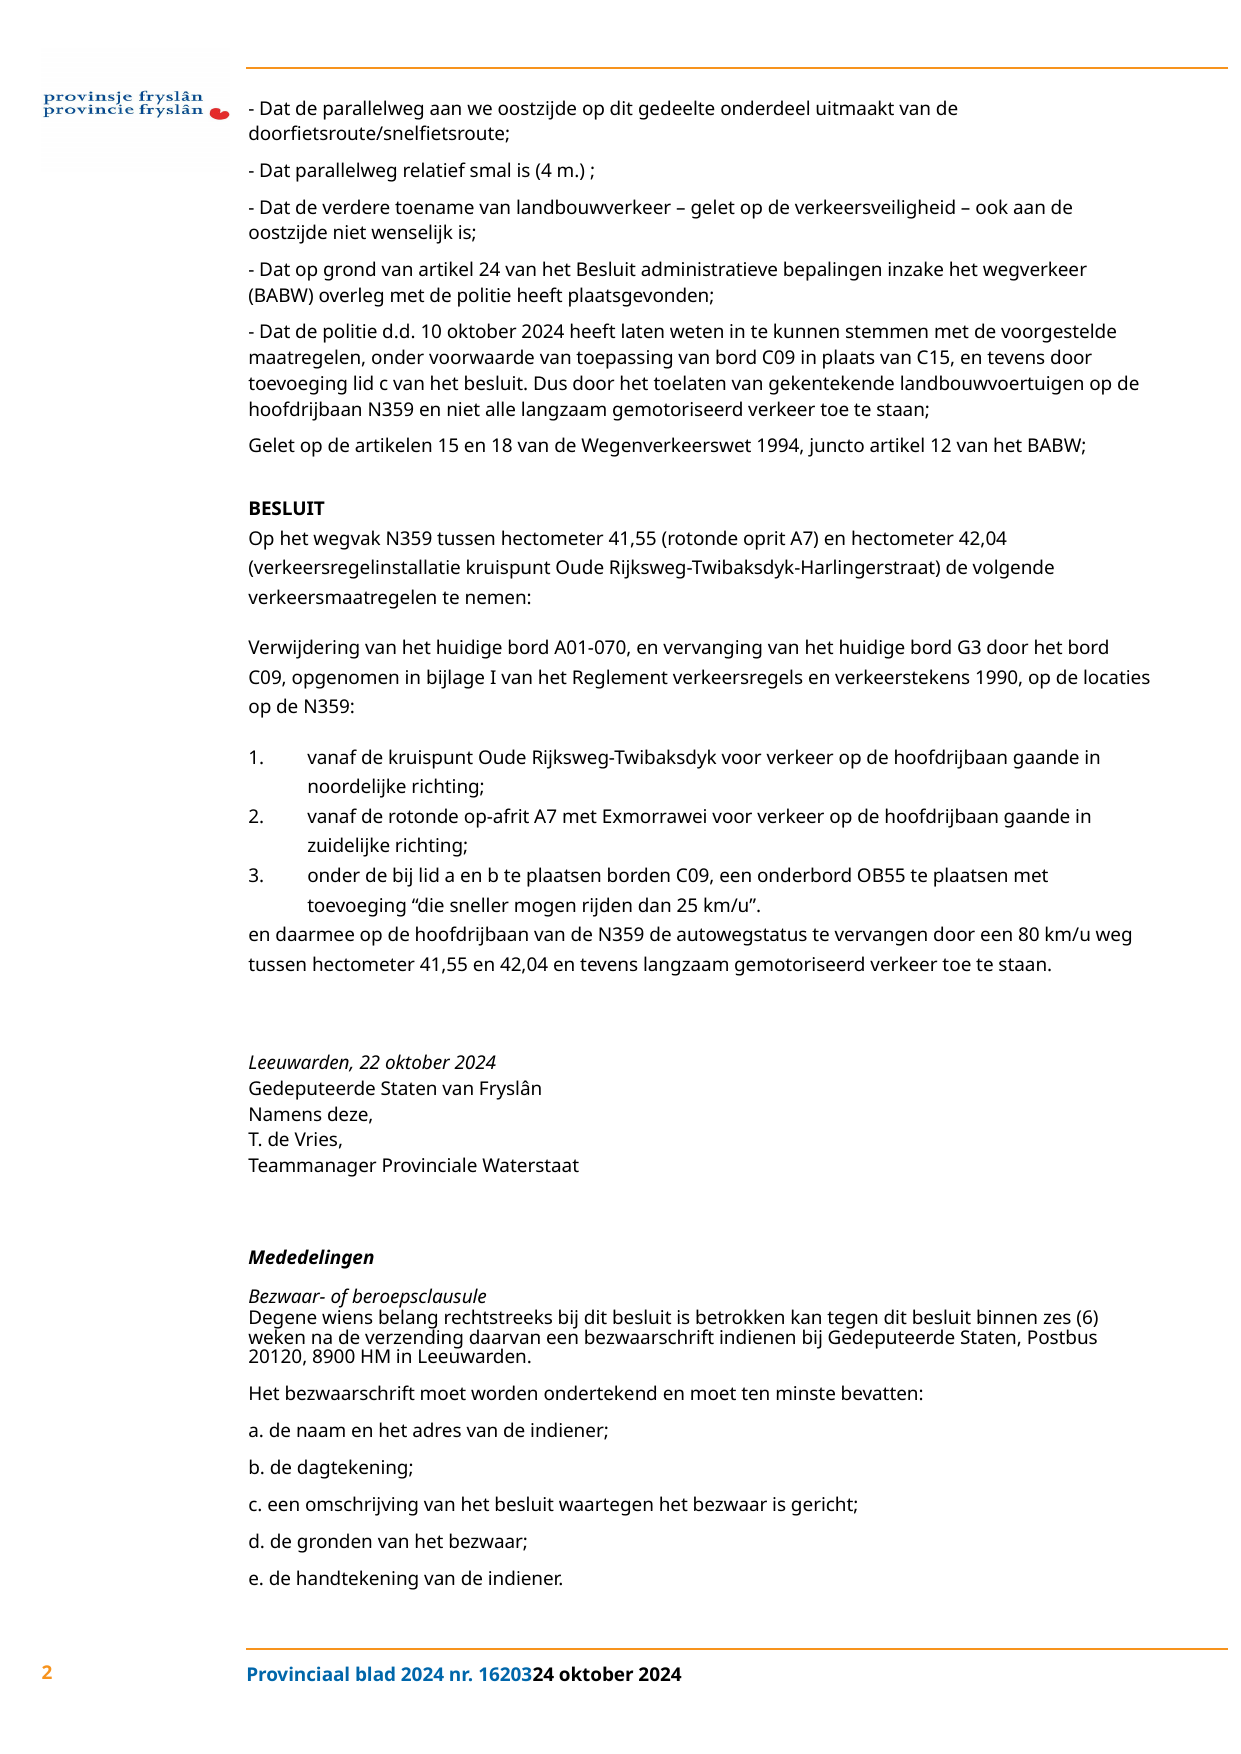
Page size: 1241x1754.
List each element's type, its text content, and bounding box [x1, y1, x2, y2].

text Verwijdering van het huidige bord A01-070, en vervanging van het huidige bord G3 door het bord C09, opgenomen in bijlage I van het Reglement verkeersregels en verkeerstekens 1990, op de locaties op de N359: [248, 634, 1152, 719]
list vanaf de kruispunt Oude Rijksweg-Twibaksdyk voor verkeer op de hoofdrijbaan gaande in noordelijke richting; [248, 744, 1152, 799]
list onder de bij lid a en b te plaatsen borden C09, een onderbord OB55 te plaatsen met toevoeging “die sneller mogen rijden dan 25 km/u”. [248, 862, 1152, 918]
picture [41, 47, 231, 172]
text Bezwaar- of beroepsclausule [248, 1284, 1152, 1309]
text - Dat de parallelweg aan we oostzijde op dit gedeelte onderdeel uitmaakt van de doorfietsroute/snelfietsroute; [248, 95, 1152, 146]
text e. de handtekening van de indiener. [248, 1570, 1152, 1589]
text - Dat de politie d.d. 10 oktober 2024 heeft laten weten in te kunnen stemmen met de voorgestelde maatregelen, onder voorwaarde van toepassing van bord C09 in plaats van C15, en tevens door toevoeging lid c van het besluit. Dus door het toelaten van gekentekende landbouwvoertuigen op de hoofdrijbaan N359 en niet alle langzaam gemotoriseerd verkeer toe te staan; [248, 319, 1152, 422]
text Degene wiens belang rechtstreeks bij dit besluit is betrokken kan tegen dit besluit binnen zes (6) weken na de verzending daarvan een bezwaarschrift indienen bij Gedeputeerde Staten, Postbus 20120, 8900 HM in Leeuwarden. [248, 1309, 1152, 1367]
text T. de Vries, [248, 1126, 1152, 1152]
list vanaf de rotonde op-afrit A7 met Exmorrawei voor verkeer op de hoofdrijbaan gaande in zuidelijke richting; [248, 803, 1152, 858]
text a. de naam en het adres van de indiener; [248, 1422, 1152, 1441]
text Teammanager Provinciale Waterstaat [248, 1152, 1152, 1178]
text c. een omschrijving van het besluit waartegen het bezwaar is gericht; [248, 1496, 1152, 1515]
text Namens deze, [248, 1101, 1152, 1126]
text Mededelingen [248, 1244, 1152, 1270]
text Gedeputeerde Staten van Fryslân [248, 1075, 1152, 1101]
text d. de gronden van het bezwaar; [248, 1533, 1152, 1552]
text Het bezwaarschrift moet worden ondertekend en moet ten minste bevatten: [248, 1385, 1152, 1404]
text b. de dagtekening; [248, 1459, 1152, 1478]
text - Dat parallelweg relatief smal is (4 m.) ; [248, 157, 1152, 183]
text en daarmee op de hoofdrijbaan van de N359 de autowegstatus te vervangen door een 80 km/u weg tussen hectometer 41,55 en 42,04 en tevens langzaam gemotoriseerd verkeer toe te staan. [248, 921, 1152, 977]
text - Dat op grond van artikel 24 van het Besluit administratieve bepalingen inzake het wegverkeer (BABW) overleg met de politie heeft plaatsgevonden; [248, 256, 1152, 308]
text Op het wegvak N359 tussen hectometer 41,55 (rotonde oprit A7) en hectometer 42,04 (verkeersregelinstallatie kruispunt Oude Rijksweg-Twibaksdyk-Harlingerstraat) de volgende verkeersmaatregelen te nemen: [248, 525, 1152, 610]
text BESLUIT [248, 495, 1152, 521]
text Gelet op de artikelen 15 en 18 van de Wegenverkeerswet 1994, juncto artikel 12 van het BABW; [248, 432, 1152, 458]
text Leeuwarden, 22 oktober 2024 [248, 1049, 1152, 1075]
text - Dat de verdere toename van landbouwverkeer – gelet op de verkeersveiligheid – ook aan de oostzijde niet wenselijk is; [248, 194, 1152, 245]
